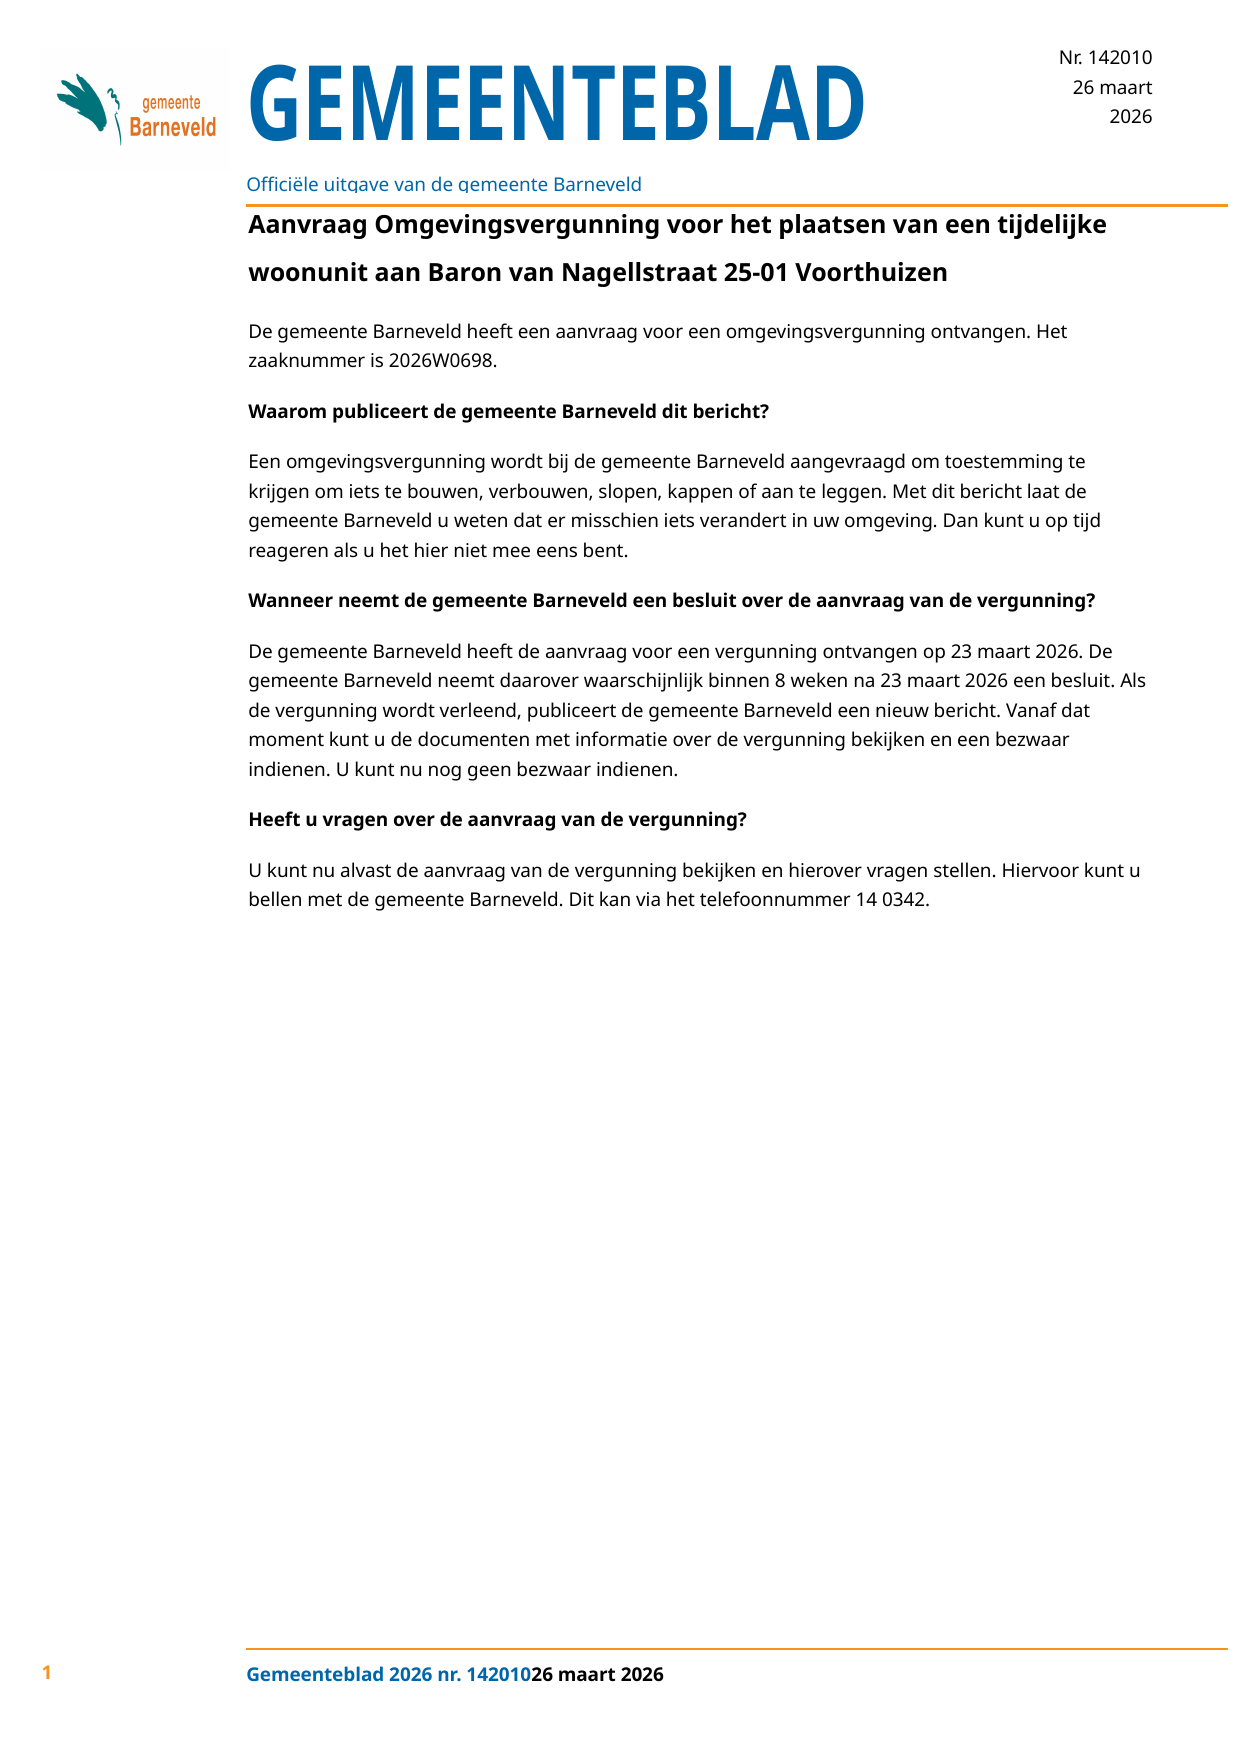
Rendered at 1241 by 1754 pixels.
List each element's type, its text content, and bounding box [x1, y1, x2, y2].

text Waarom publiceert de gemeente Barneveld dit bericht? [248, 398, 1152, 424]
picture [41, 47, 231, 172]
text Wanneer neemt de gemeente Barneveld een besluit over de aanvraag van de vergunning? [248, 587, 1152, 613]
text Aanvraag Omgevingsvergunning voor het plaatsen van een tijdelijke woonunit aan Baron van Nagellstraat 25-01 Voorthuizen [248, 207, 1152, 288]
text De gemeente Barneveld heeft de aanvraag voor een vergunning ontvangen op 23 maart 2026. De gemeente Barneveld neemt daarover waarschijnlijk binnen 8 weken na 23 maart 2026 een besluit. Als de vergunning wordt verleend, publiceert de gemeente Barneveld een nieuw bericht. Vanaf dat moment kunt u de documenten met informatie over de vergunning bekijken en een bezwaar indienen. U kunt nu nog geen bezwaar indienen. [248, 638, 1152, 782]
text De gemeente Barneveld heeft een aanvraag voor een omgevingsvergunning ontvangen. Het zaaknummer is 2026W0698. [248, 318, 1152, 373]
text Een omgevingsvergunning wordt bij de gemeente Barneveld aangevraagd om toestemming te krijgen om iets te bouwen, verbouwen, slopen, kappen of aan te leggen. Met dit bericht laat de gemeente Barneveld u weten dat er misschien iets verandert in uw omgeving. Dan kunt u op tijd reageren als u het hier niet mee eens bent. [248, 448, 1152, 563]
text U kunt nu alvast de aanvraag van de vergunning bekijken en hierover vragen stellen. Hiervoor kunt u bellen met de gemeente Barneveld. Dit kan via het telefoonnummer 14 0342. [248, 857, 1152, 912]
text Heeft u vragen over de aanvraag van de vergunning? [248, 807, 1152, 832]
